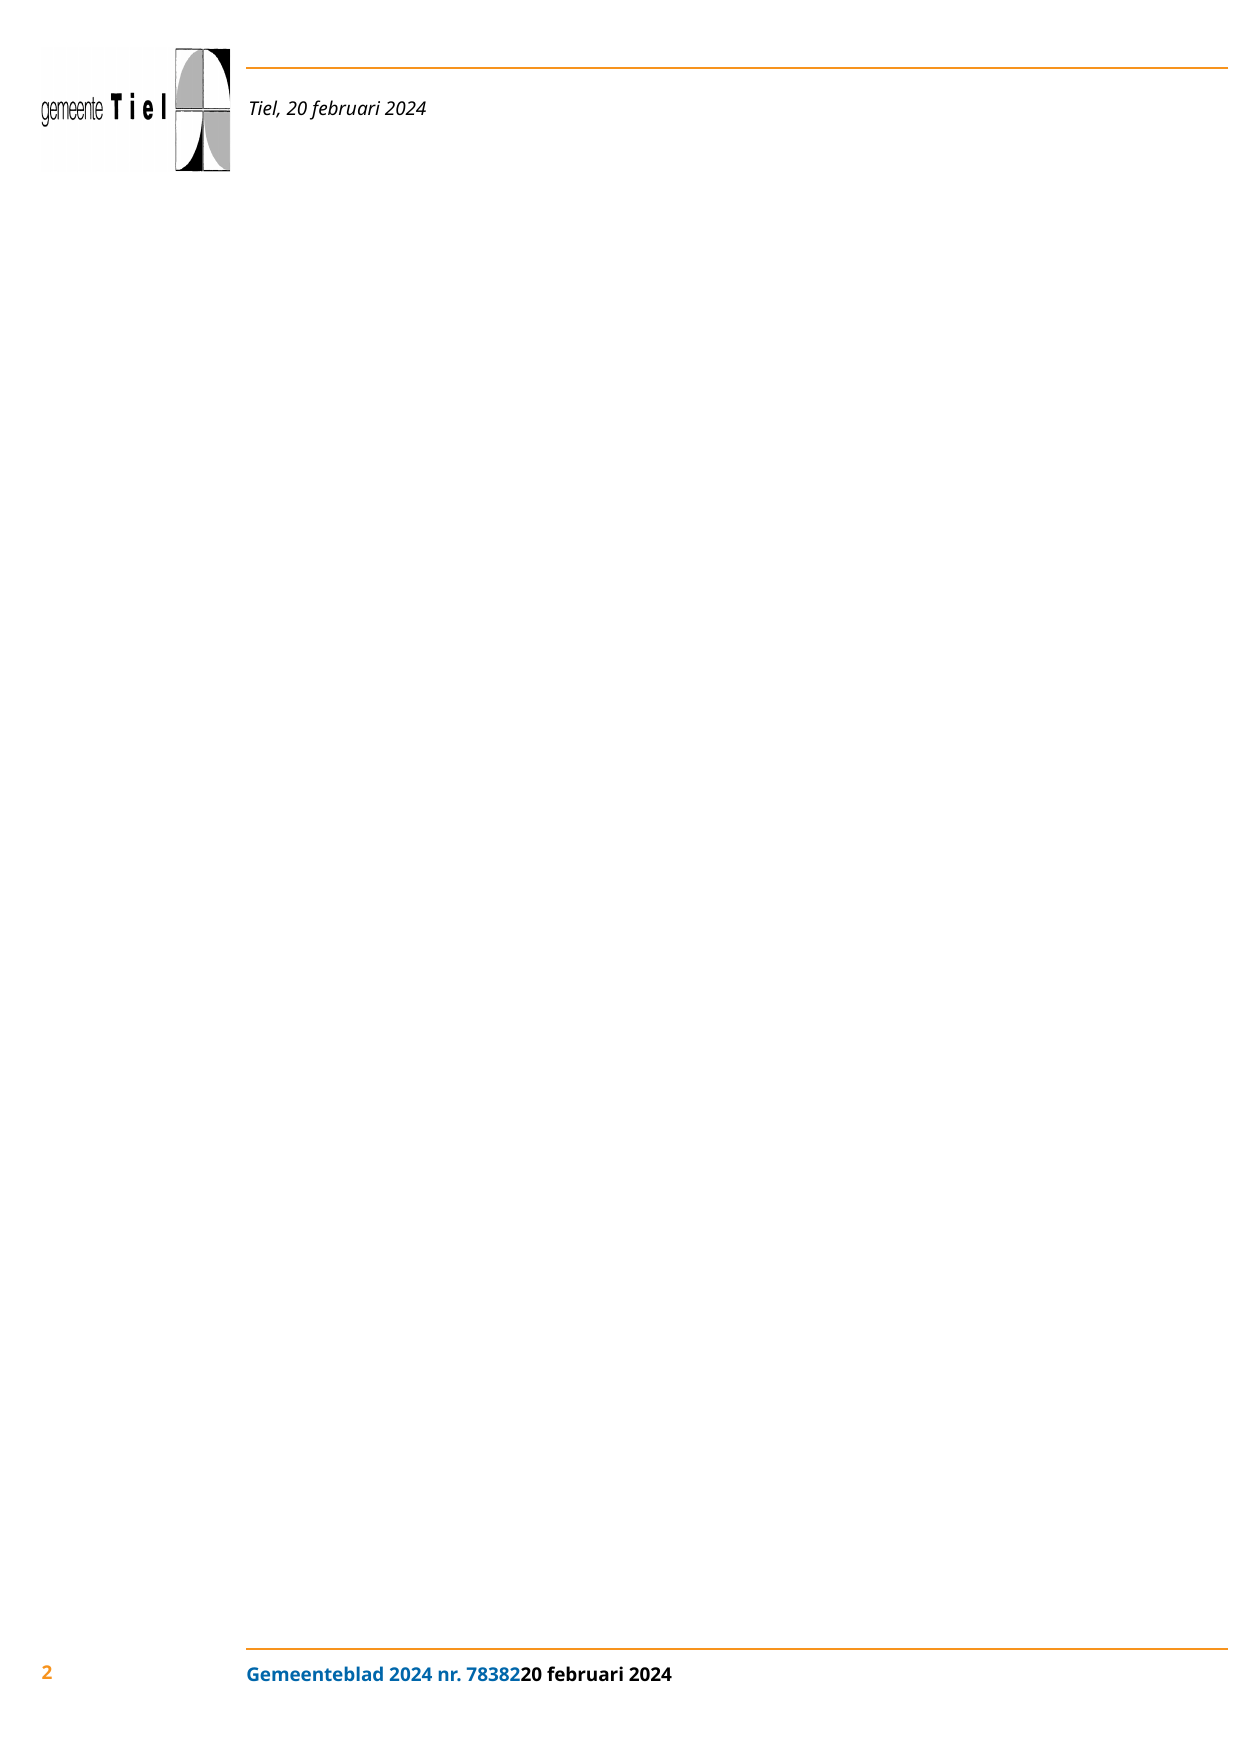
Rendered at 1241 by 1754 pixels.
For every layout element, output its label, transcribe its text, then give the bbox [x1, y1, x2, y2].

text Tiel, 20 februari 2024 [248, 95, 1152, 121]
picture [41, 47, 231, 172]
